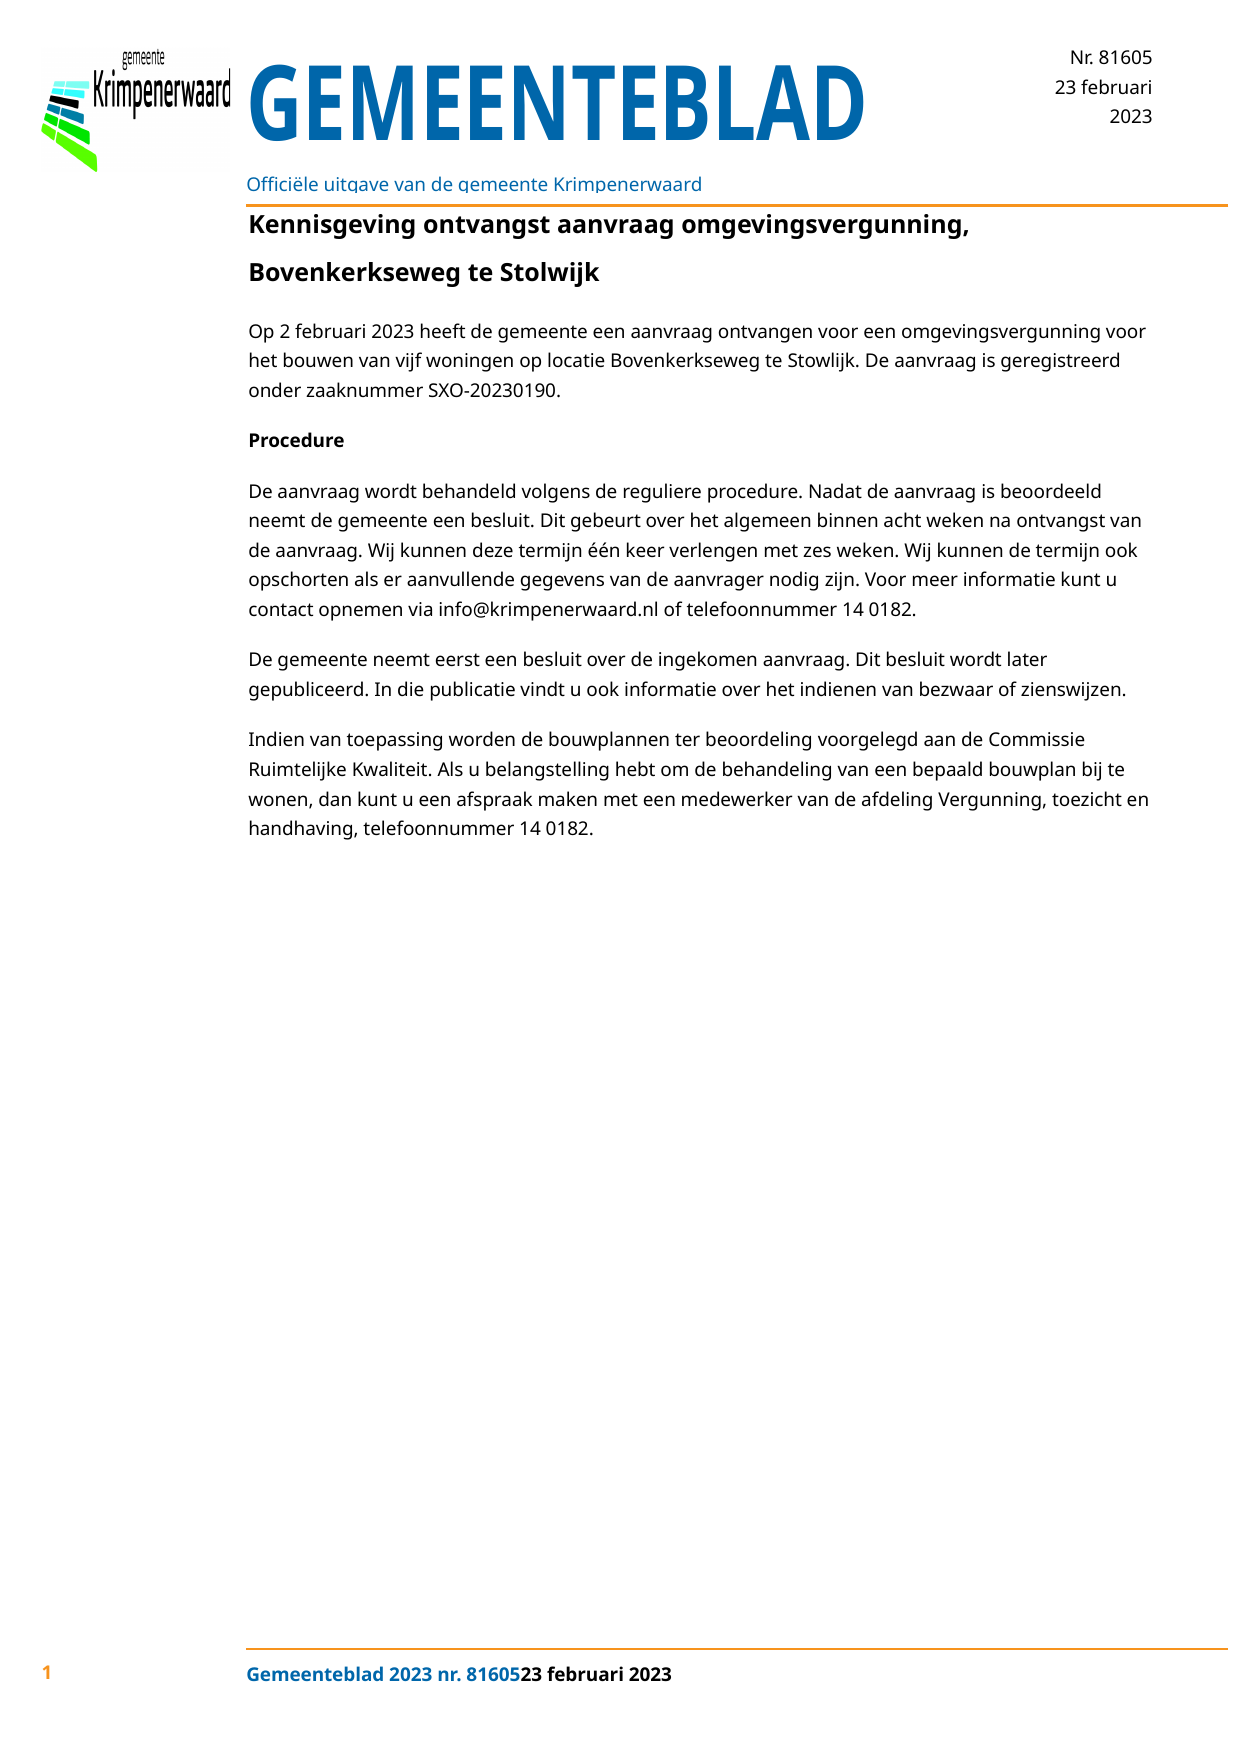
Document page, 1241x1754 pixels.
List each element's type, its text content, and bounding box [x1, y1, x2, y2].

text De aanvraag wordt behandeld volgens de reguliere procedure. Nadat de aanvraag is beoordeeld neemt de gemeente een besluit. Dit gebeurt over het algemeen binnen acht weken na ontvangst van de aanvraag. Wij kunnen deze termijn één keer verlengen met zes weken. Wij kunnen de termijn ook opschorten als er aanvullende gegevens van de aanvrager nodig zijn. Voor meer informatie kunt u contact opnemen via info@krimpenerwaard.nl of telefoonnummer 14 0182. [248, 478, 1152, 622]
text Procedure [248, 427, 1152, 453]
text Indien van toepassing worden de bouwplannen ter beoordeling voorgelegd aan de Commissie Ruimtelijke Kwaliteit. Als u belangstelling hebt om de behandeling van een bepaald bouwplan bij te wonen, dan kunt u een afspraak maken met een medewerker van de afdeling Vergunning, toezicht en handhaving, telefoonnummer 14 0182. [248, 727, 1152, 841]
picture [41, 47, 231, 172]
text De gemeente neemt eerst een besluit over de ingekomen aanvraag. Dit besluit wordt later gepubliceerd. In die publicatie vindt u ook informatie over het indienen van bezwaar of zienswijzen. [248, 647, 1152, 702]
text Op 2 februari 2023 heeft de gemeente een aanvraag ontvangen voor een omgevingsvergunning voor het bouwen van vijf woningen op locatie Bovenkerkseweg te Stowlijk. De aanvraag is geregistreerd onder zaaknummer SXO-20230190. [248, 318, 1152, 403]
text Kennisgeving ontvangst aanvraag omgevingsvergunning, Bovenkerkseweg te Stolwijk [248, 207, 1152, 288]
